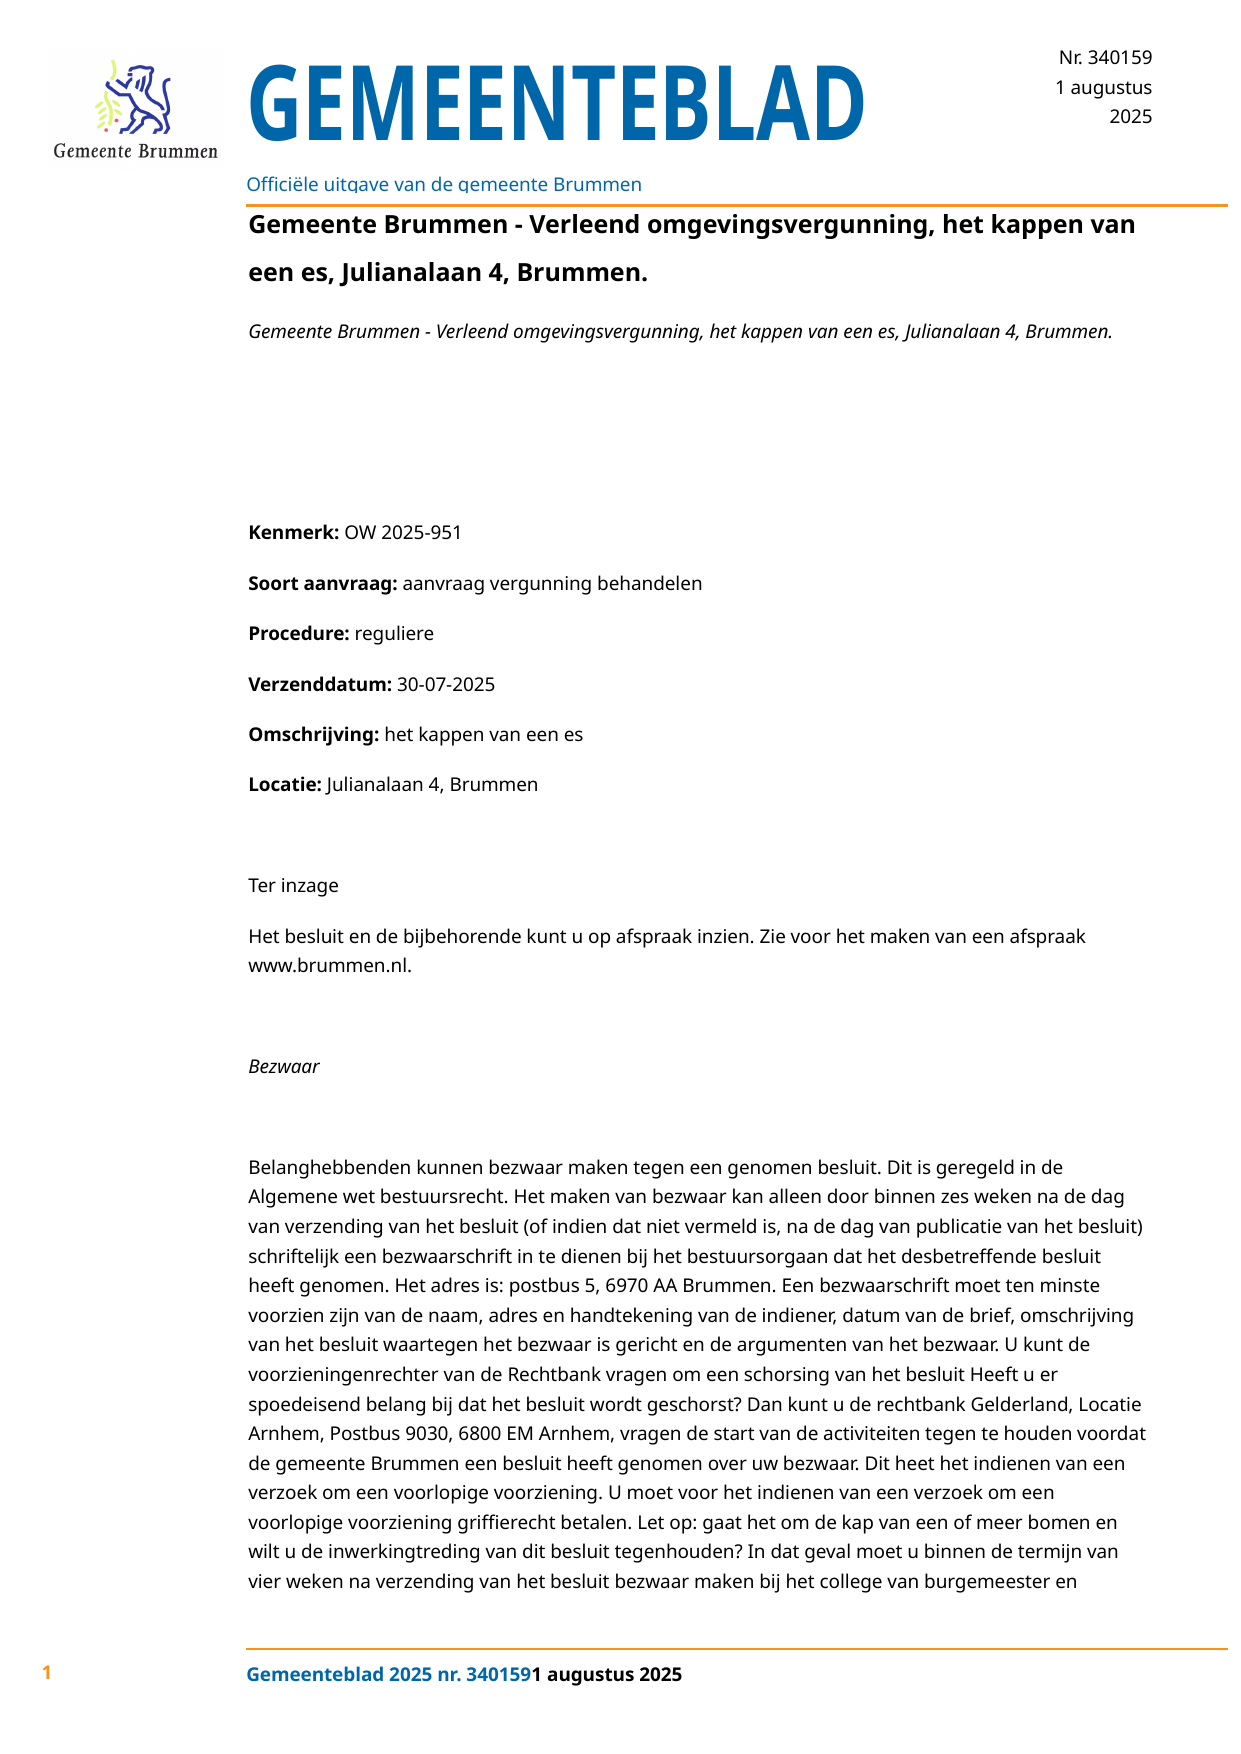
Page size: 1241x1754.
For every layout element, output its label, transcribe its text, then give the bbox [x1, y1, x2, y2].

text Belanghebbenden kunnen bezwaar maken tegen een genomen besluit. Dit is geregeld in de Algemene wet bestuursrecht. Het maken van bezwaar kan alleen door binnen zes weken na de dag van verzending van het besluit (of indien dat niet vermeld is, na de dag van publicatie van het besluit) schriftelijk een bezwaarschrift in te dienen bij het bestuursorgaan dat het desbetreffende besluit heeft genomen. Het adres is: postbus 5, 6970 AA Brummen. Een bezwaarschrift moet ten minste voorzien zijn van de naam, adres en handtekening van de indiener, datum van de brief, omschrijving van het besluit waartegen het bezwaar is gericht en de argumenten van het bezwaar. U kunt de voorzieningenrechter van de Rechtbank vragen om een schorsing van het besluit Heeft u er spoedeisend belang bij dat het besluit wordt geschorst? Dan kunt u de rechtbank Gelderland, Locatie Arnhem, Postbus 9030, 6800 EM Arnhem, vragen de start van de activiteiten tegen te houden voordat de gemeente Brummen een besluit heeft genomen over uw bezwaar. Dit heet het indienen van een verzoek om een voorlopige voorziening. U moet voor het indienen van een verzoek om een voorlopige voorziening griffierecht betalen. Let op: gaat het om de kap van een of meer bomen en wilt u de inwerkingtreding van dit besluit tegenhouden? In dat geval moet u binnen de termijn van vier weken na verzending van het besluit bezwaar maken bij het college van burgemeester en [248, 1154, 1152, 1594]
text Ter inzage [248, 872, 1152, 898]
text Gemeente Brummen - Verleend omgevingsvergunning, het kappen van een es, Julianalaan 4, Brummen. [248, 318, 1152, 344]
text Gemeente Brummen - Verleend omgevingsvergunning, het kappen van een es, Julianalaan 4, Brummen. [248, 207, 1152, 288]
text Procedure: reguliere [248, 620, 1152, 646]
text Bezwaar [248, 1053, 1152, 1079]
text Kenmerk: OW 2025-951 [248, 519, 1152, 545]
picture [41, 47, 231, 172]
text Locatie: Julianalaan 4, Brummen [248, 772, 1152, 797]
text Verzenddatum: 30-07-2025 [248, 671, 1152, 697]
text Soort aanvraag: aanvraag vergunning behandelen [248, 570, 1152, 596]
text Omschrijving: het kappen van een es [248, 721, 1152, 747]
text Het besluit en de bijbehorende kunt u op afspraak inzien. Zie voor het maken van een afspraak www.brummen.nl. [248, 923, 1152, 978]
